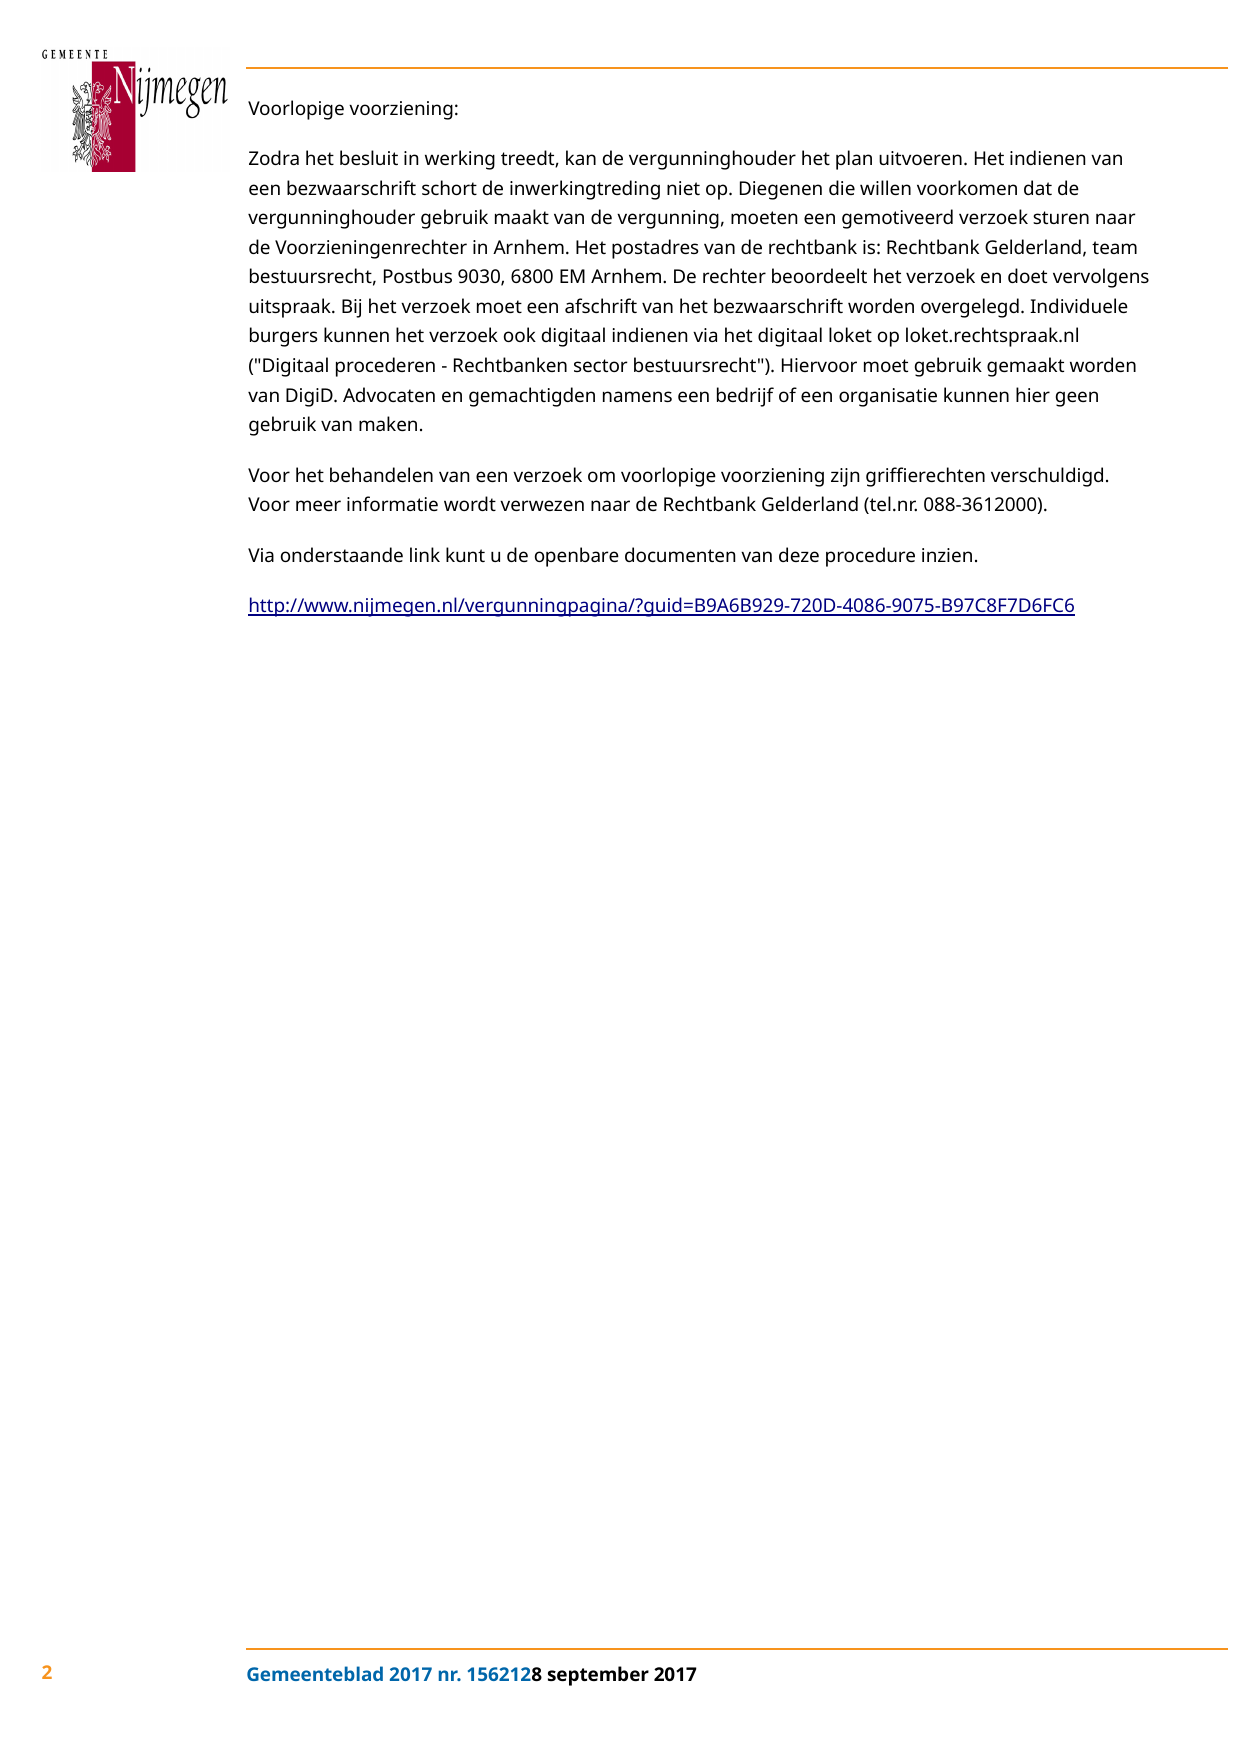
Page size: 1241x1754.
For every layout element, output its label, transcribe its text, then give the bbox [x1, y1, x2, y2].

text Voorlopige voorziening: [248, 95, 1152, 121]
picture [41, 47, 231, 172]
text Zodra het besluit in werking treedt, kan de vergunninghouder het plan uitvoeren. Het indienen van een bezwaarschrift schort de inwerkingtreding niet op. Diegenen die willen voorkomen dat de vergunninghouder gebruik maakt van de vergunning, moeten een gemotiveerd verzoek sturen naar de Voorzieningenrechter in Arnhem. Het postadres van de rechtbank is: Rechtbank Gelderland, team bestuursrecht, Postbus 9030, 6800 EM Arnhem. De rechter beoordeelt het verzoek en doet vervolgens uitspraak. Bij het verzoek moet een afschrift van het bezwaarschrift worden overgelegd. Individuele burgers kunnen het verzoek ook digitaal indienen via het digitaal loket op loket.rechtspraak.nl ("Digitaal procederen - Rechtbanken sector bestuursrecht"). Hiervoor moet gebruik gemaakt worden van DigiD. Advocaten en gemachtigden namens een bedrijf of een organisatie kunnen hier geen gebruik van maken. [248, 145, 1152, 437]
text Voor het behandelen van een verzoek om voorlopige voorziening zijn griffierechten verschuldigd. Voor meer informatie wordt verwezen naar de Rechtbank Gelderland (tel.nr. 088-3612000). [248, 462, 1152, 517]
text http://www.nijmegen.nl/vergunningpagina/?guid=B9A6B929-720D-4086-9075-B97C8F7D6FC6 [248, 592, 1152, 618]
text Via onderstaande link kunt u de openbare documenten van deze procedure inzien. [248, 542, 1152, 568]
